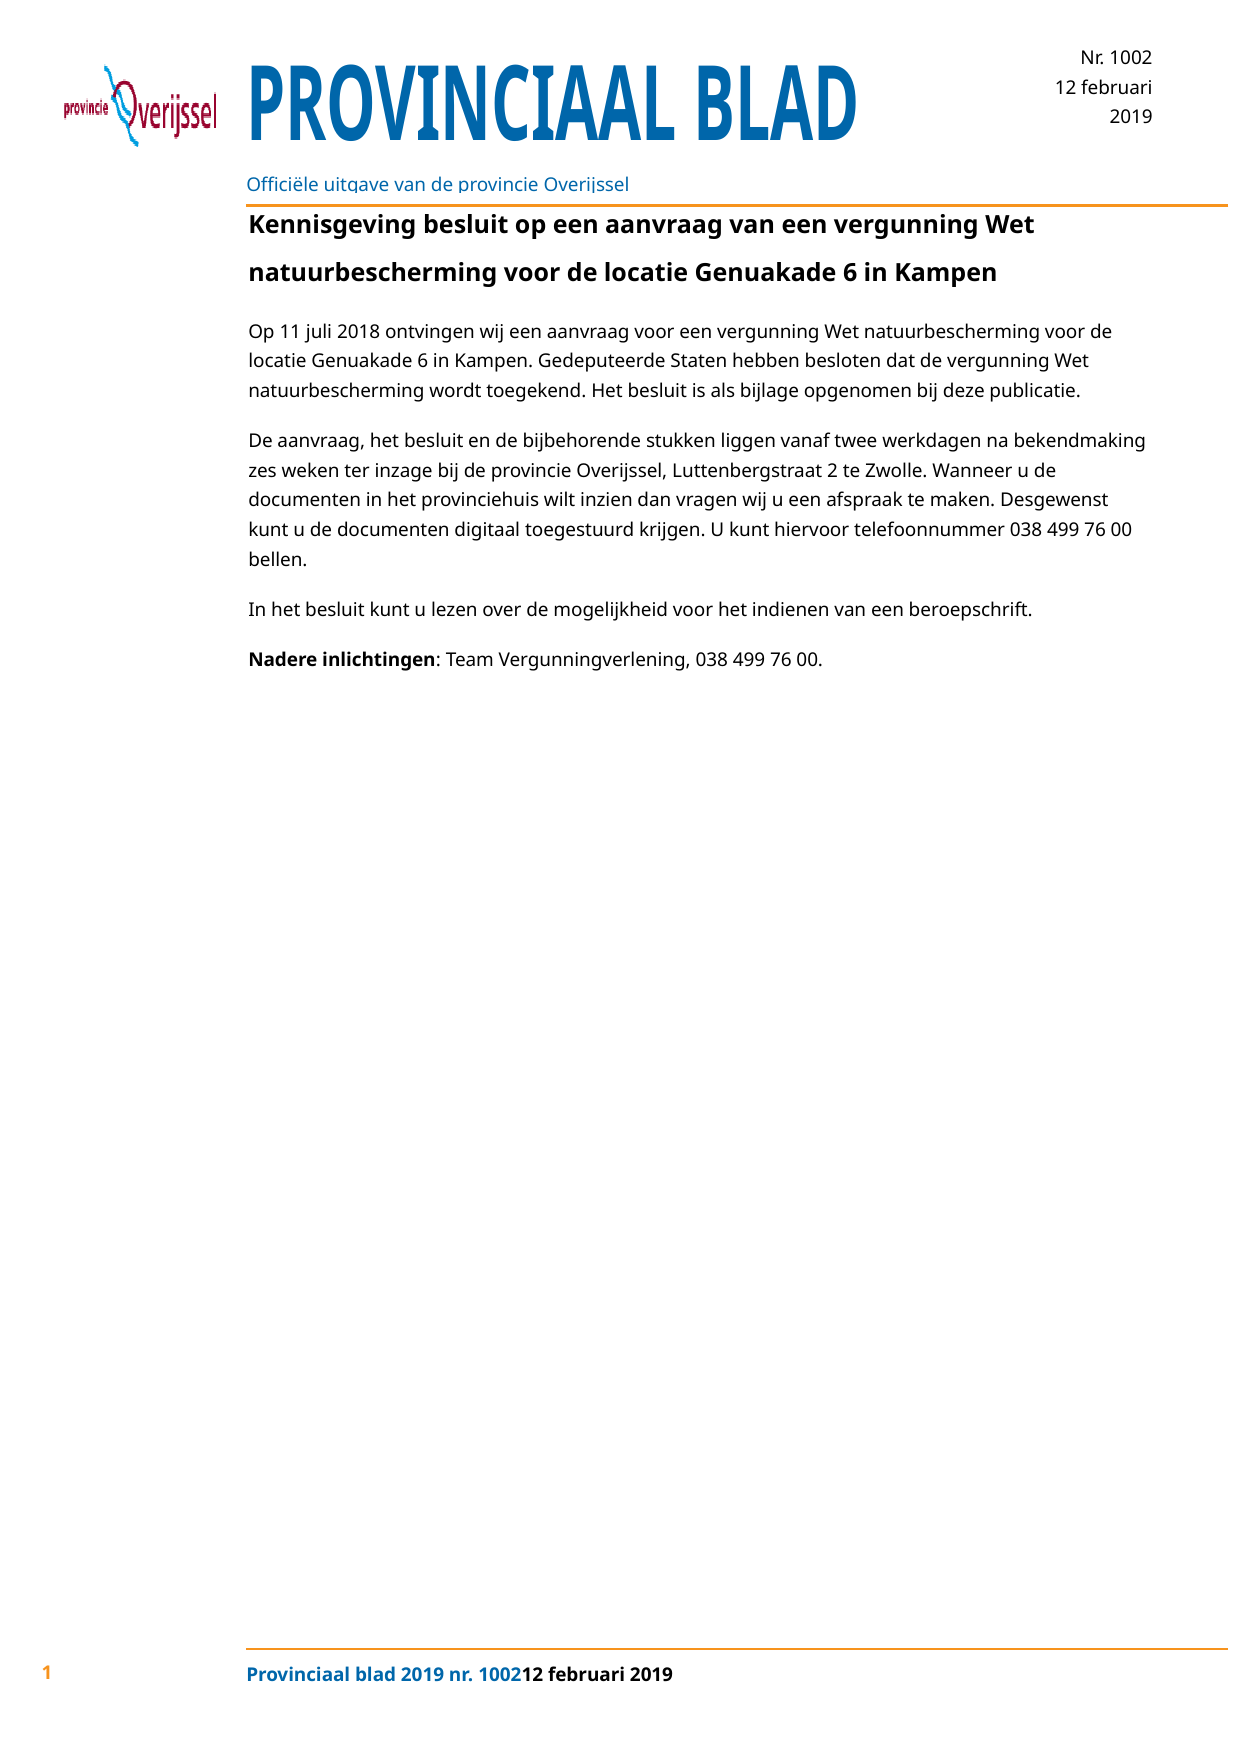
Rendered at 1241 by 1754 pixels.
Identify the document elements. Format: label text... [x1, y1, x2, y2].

picture [41, 47, 231, 172]
text Op 11 juli 2018 ontvingen wij een aanvraag voor een vergunning Wet natuurbescherming voor de locatie Genuakade 6 in Kampen. Gedeputeerde Staten hebben besloten dat de vergunning Wet natuurbescherming wordt toegekend. Het besluit is als bijlage opgenomen bij deze publicatie. [248, 318, 1152, 403]
text In het besluit kunt u lezen over de mogelijkheid voor het indienen van een beroepschrift. [248, 596, 1152, 622]
text Nadere inlichtingen: Team Vergunningverlening, 038 499 76 00. [248, 647, 1152, 672]
text Kennisgeving besluit op een aanvraag van een vergunning Wet natuurbescherming voor de locatie Genuakade 6 in Kampen [248, 207, 1152, 288]
text De aanvraag, het besluit en de bijbehorende stukken liggen vanaf twee werkdagen na bekendmaking zes weken ter inzage bij de provincie Overijssel, Luttenbergstraat 2 te Zwolle. Wanneer u de documenten in het provinciehuis wilt inzien dan vragen wij u een afspraak te maken. Desgewenst kunt u de documenten digitaal toegestuurd krijgen. U kunt hiervoor telefoonnummer 038 499 76 00 bellen. [248, 427, 1152, 572]
